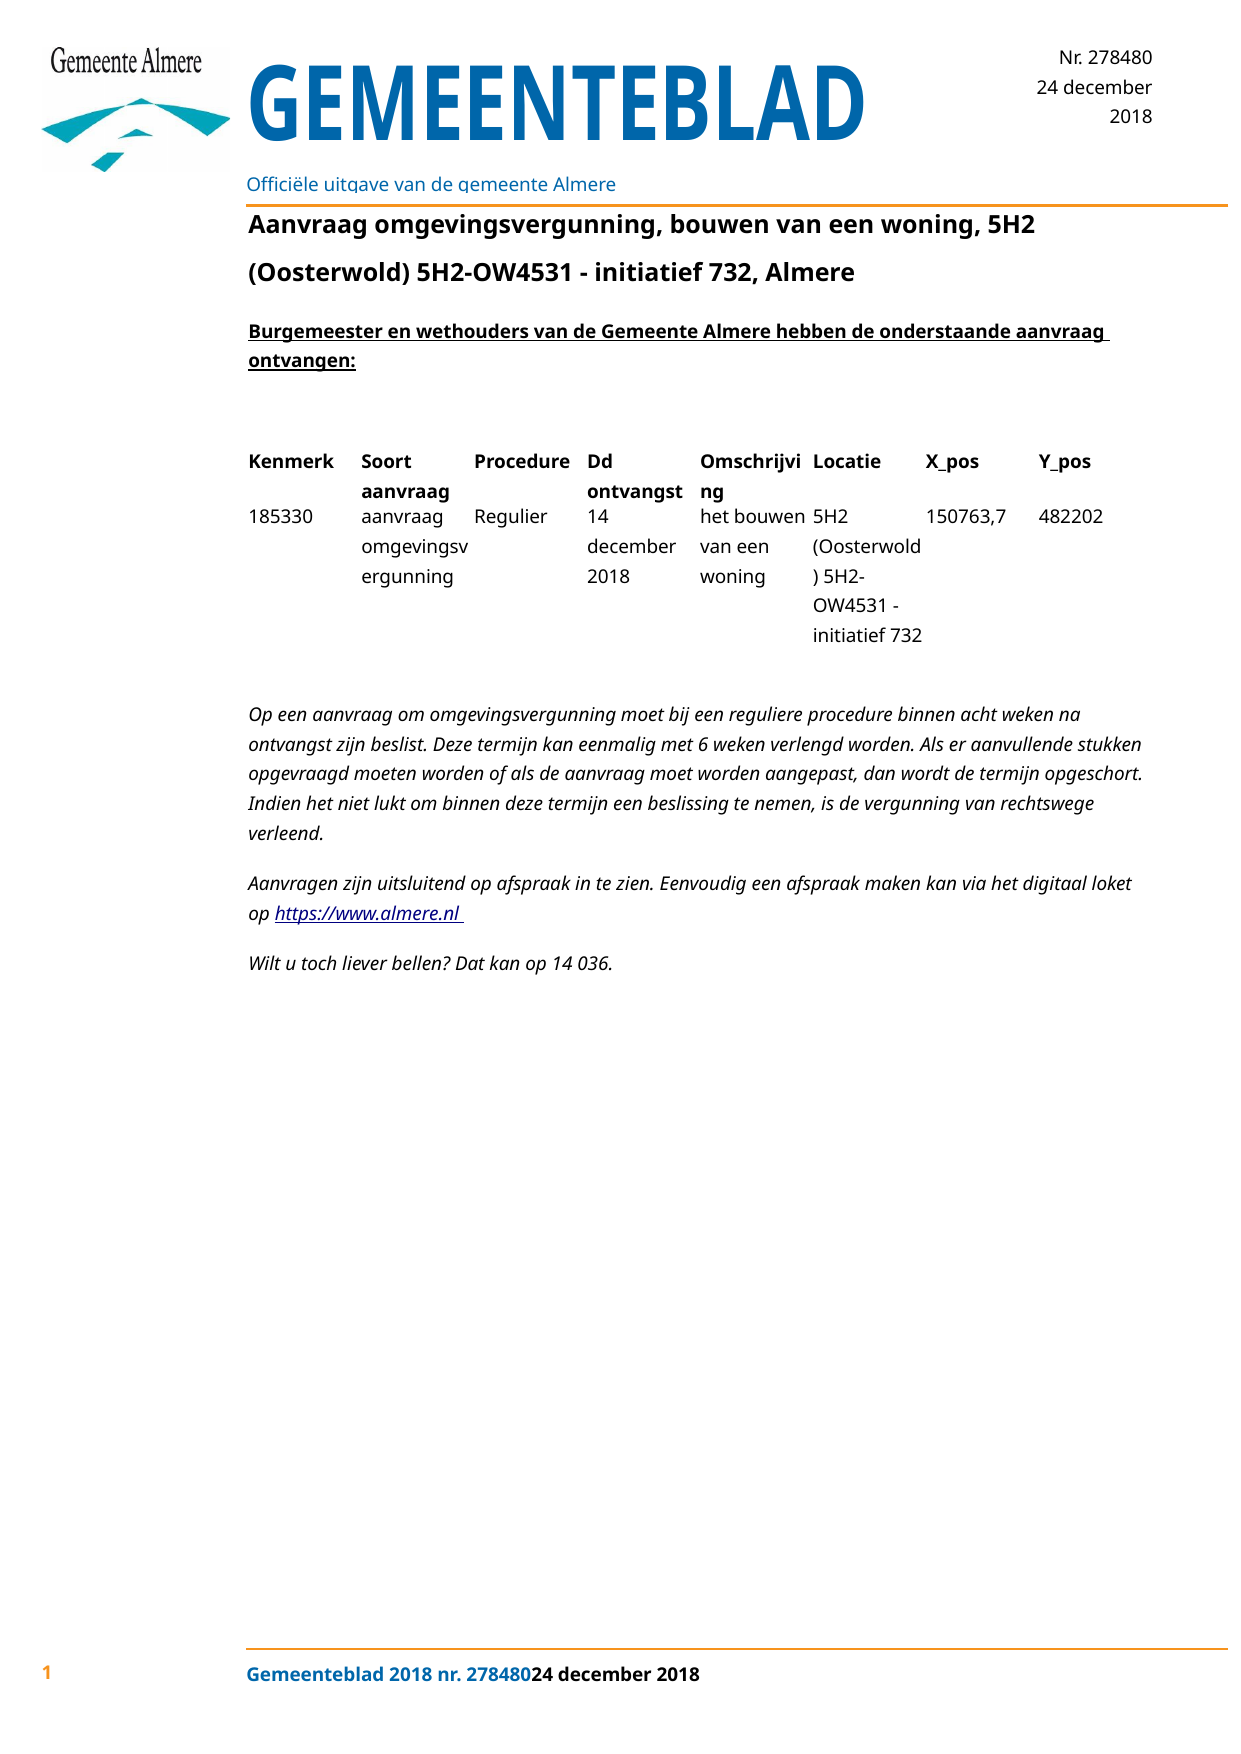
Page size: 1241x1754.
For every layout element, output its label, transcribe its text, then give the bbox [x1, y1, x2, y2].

table_header Dd ontvangst [587, 449, 700, 504]
table_header Kenmerk [248, 449, 361, 504]
table_cell 5H2 (Oosterwold) 5H2-OW4531 - initiatief 732 [813, 504, 926, 648]
table_header Omschrijving [700, 449, 813, 504]
table_cell 482202 [1039, 504, 1152, 648]
table_cell 150763,7 [926, 504, 1038, 648]
text Wilt u toch liever bellen? Dat kan op 14 036. [248, 950, 1152, 976]
text Op een aanvraag om omgevingsvergunning moet bij een reguliere procedure binnen acht weken na ontvangst zijn beslist. Deze termijn kan eenmalig met 6 weken verlengd worden. Als er aanvullende stukken opgevraagd moeten worden of als de aanvraag moet worden aangepast, dan wordt de termijn opgeschort. Indien het niet lukt om binnen deze termijn een beslissing te nemen, is de vergunning van rechtswege verleend. [248, 701, 1152, 846]
table_cell 185330 [248, 504, 361, 648]
text Burgemeester en wethouders van de Gemeente Almere hebben de onderstaande aanvraag ontvangen: [248, 318, 1152, 373]
table_header X_pos [926, 449, 1038, 504]
table_cell aanvraag omgevingsvergunning [361, 504, 474, 648]
table_cell 14 december 2018 [587, 504, 700, 648]
table_cell Regulier [474, 504, 587, 648]
table_cell het bouwen van een woning [700, 504, 813, 648]
text Aanvraag omgevingsvergunning, bouwen van een woning, 5H2 (Oosterwold) 5H2-OW4531 - initiatief 732, Almere [248, 207, 1152, 288]
text Aanvragen zijn uitsluitend op afspraak in te zien. Eenvoudig een afspraak maken kan via het digitaal loket op https://www.almere.nl [248, 870, 1152, 926]
table_header Soort aanvraag [361, 449, 474, 504]
table_header Locatie [813, 449, 926, 504]
picture [41, 47, 231, 172]
table_header Y_pos [1039, 449, 1152, 504]
table_header Procedure [474, 449, 587, 504]
